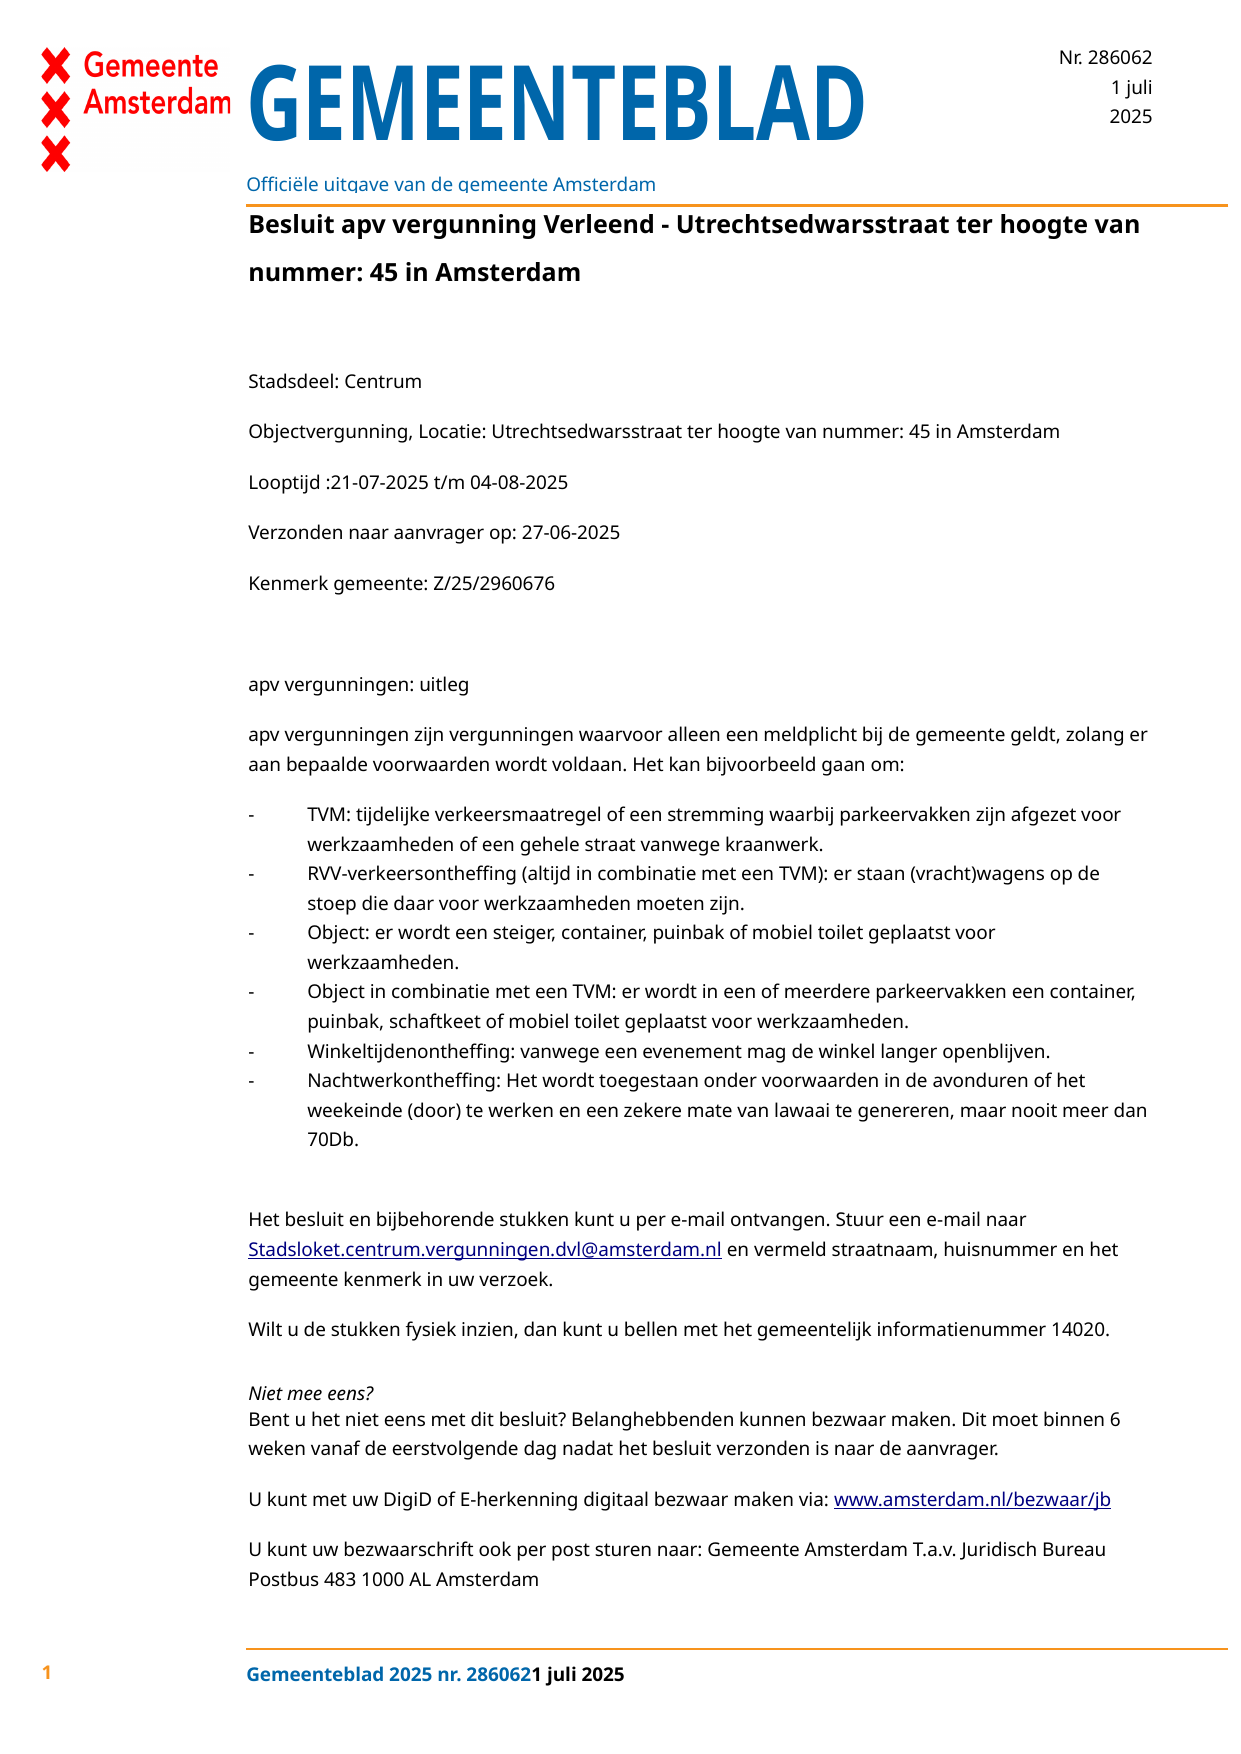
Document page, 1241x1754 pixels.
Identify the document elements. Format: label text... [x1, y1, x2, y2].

text Bent u het niet eens met dit besluit? Belanghebbenden kunnen bezwaar maken. Dit moet binnen 6 weken vanaf de eerstvolgende dag nadat het besluit verzonden is naar de aanvrager. [248, 1406, 1152, 1461]
text U kunt uw bezwaarschrift ook per post sturen naar: Gemeente Amsterdam T.a.v. Juridisch Bureau Postbus 483 1000 AL Amsterdam [248, 1536, 1152, 1592]
text U kunt met uw DigiD of E-herkenning digitaal bezwaar maken via: www.amsterdam.nl/bezwaar/jb [248, 1486, 1152, 1512]
text Besluit apv vergunning Verleend - Utrechtsedwarsstraat ter hoogte van nummer: 45 in Amsterdam [248, 207, 1152, 288]
text apv vergunningen: uitleg [248, 671, 1152, 697]
list Nachtwerkontheffing: Het wordt toegestaan onder voorwaarden in de avonduren of het weekeinde (door) te werken en een zekere mate van lawaai te genereren, maar nooit meer dan 70Db. [248, 1067, 1152, 1152]
text Niet mee eens? [248, 1380, 1152, 1406]
list Winkeltijdenontheffing: vanwege een evenement mag de winkel langer openblijven. [248, 1038, 1152, 1064]
text Verzonden naar aanvrager op: 27-06-2025 [248, 519, 1152, 545]
list Object: er wordt een steiger, container, puinbak of mobiel toilet geplaatst voor werkzaamheden. [248, 919, 1152, 975]
text Looptijd :21-07-2025 t/m 04-08-2025 [248, 469, 1152, 495]
picture [41, 47, 231, 172]
list RVV-verkeersontheffing (altijd in combinatie met een TVM): er staan (vracht)wagens op de stoep die daar voor werkzaamheden moeten zijn. [248, 860, 1152, 916]
text Objectvergunning, Locatie: Utrechtsedwarsstraat ter hoogte van nummer: 45 in Amsterdam [248, 419, 1152, 444]
list Object in combinatie met een TVM: er wordt in een of meerdere parkeervakken een container, puinbak, schaftkeet of mobiel toilet geplaatst voor werkzaamheden. [248, 979, 1152, 1034]
text apv vergunningen zijn vergunningen waarvoor alleen een meldplicht bij de gemeente geldt, zolang er aan bepaalde voorwaarden wordt voldaan. Het kan bijvoorbeeld gaan om: [248, 721, 1152, 777]
text Het besluit en bijbehorende stukken kunt u per e-mail ontvangen. Stuur een e-mail naar Stadsloket.centrum.vergunningen.dvl@amsterdam.nl en vermeld straatnaam, huisnummer en het gemeente kenmerk in uw verzoek. [248, 1207, 1152, 1292]
list TVM: tijdelijke verkeersmaatregel of een stremming waarbij parkeervakken zijn afgezet voor werkzaamheden of een gehele straat vanwege kraanwerk. [248, 801, 1152, 857]
text Wilt u de stukken fysiek inzien, dan kunt u bellen met het gemeentelijk informatienummer 14020. [248, 1316, 1152, 1342]
text Kenmerk gemeente: Z/25/2960676 [248, 570, 1152, 596]
text Stadsdeel: Centrum [248, 368, 1152, 394]
